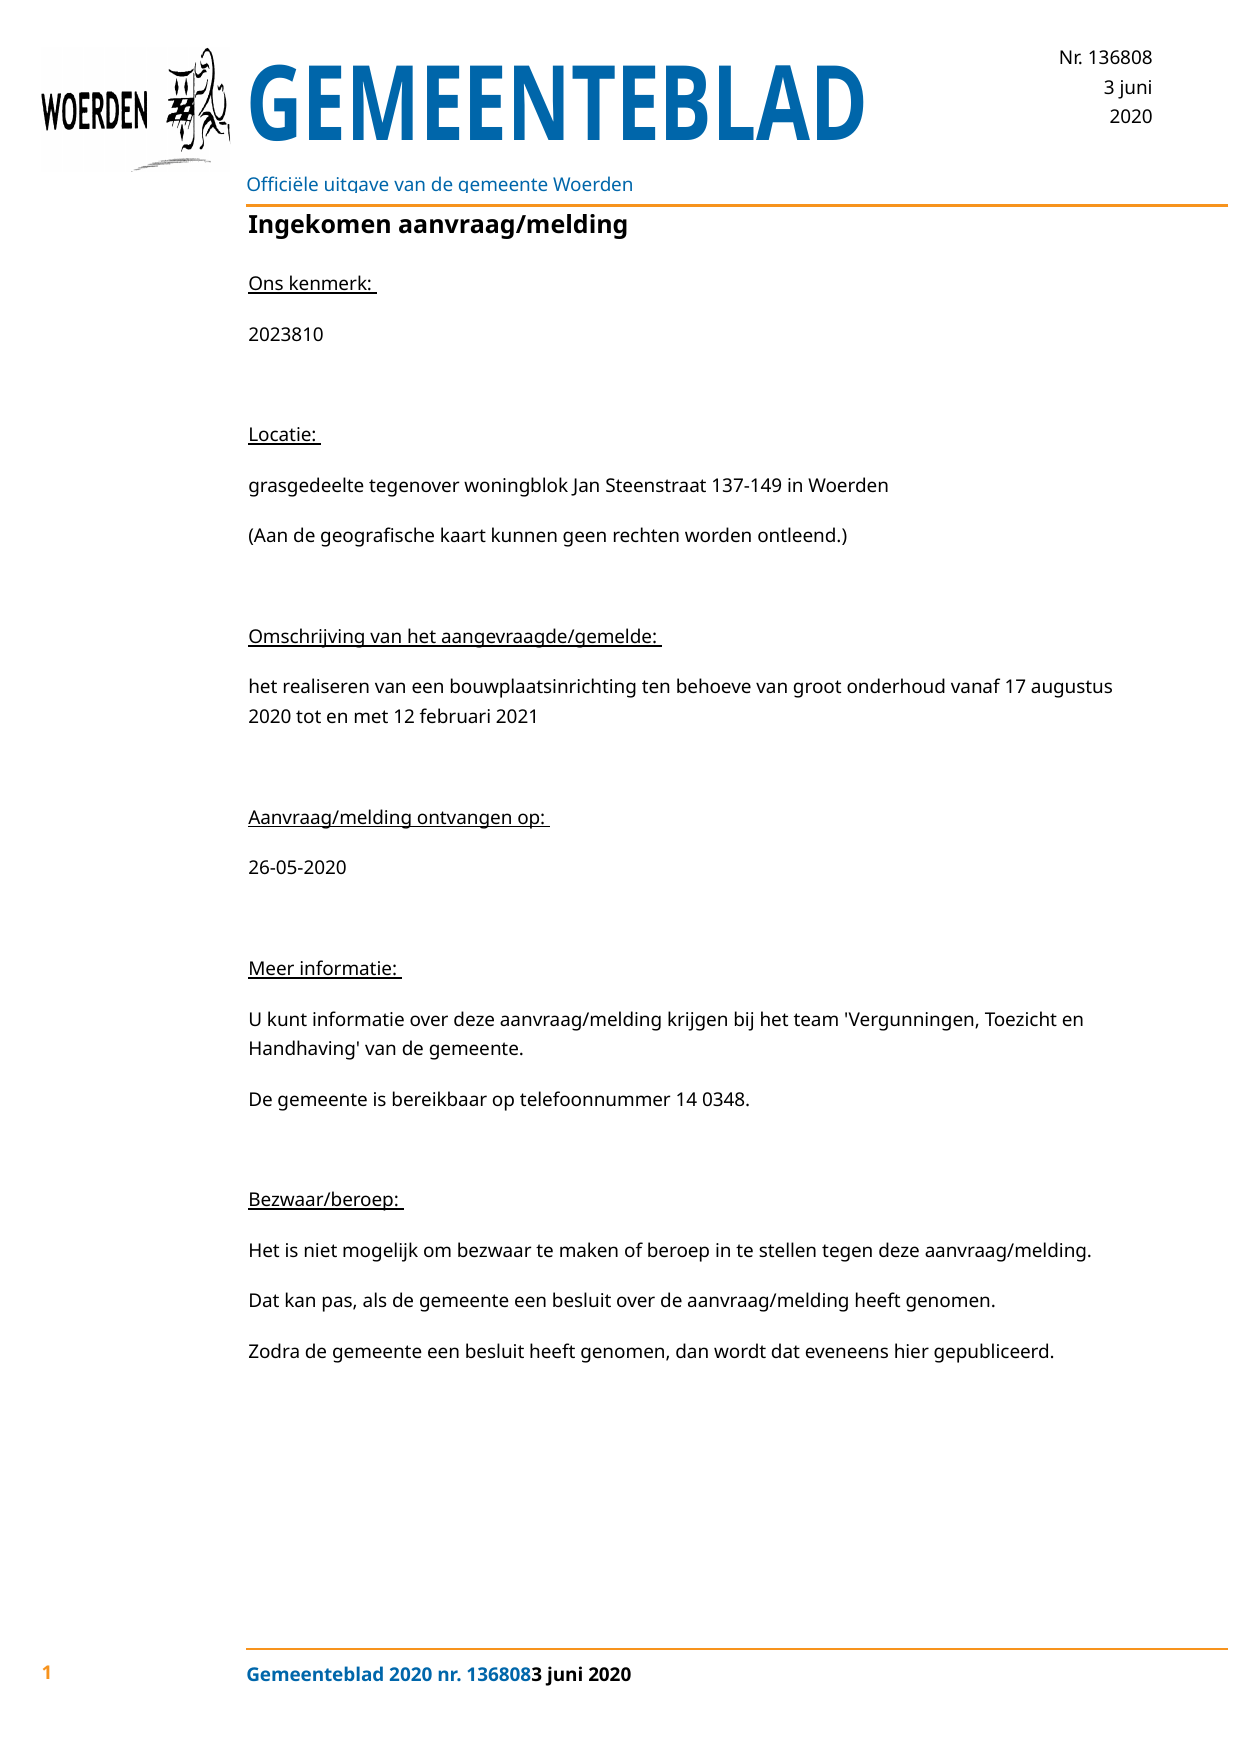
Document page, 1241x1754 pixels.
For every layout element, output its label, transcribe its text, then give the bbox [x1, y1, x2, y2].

text 26-05-2020 [248, 854, 1152, 880]
text Meer informatie: [248, 955, 1152, 981]
text (Aan de geografische kaart kunnen geen rechten worden ontleend.) [248, 522, 1152, 548]
text Zodra de gemeente een besluit heeft genomen, dan wordt dat eveneens hier gepubliceerd. [248, 1338, 1152, 1363]
text Aanvraag/melding ontvangen op: [248, 804, 1152, 830]
text het realiseren van een bouwplaatsinrichting ten behoeve van groot onderhoud vanaf 17 augustus 2020 tot en met 12 februari 2021 [248, 674, 1152, 729]
text 2023810 [248, 321, 1152, 346]
text Ingekomen aanvraag/melding [248, 207, 1152, 241]
text grasgedeelte tegenover woningblok Jan Steenstraat 137-149 in Woerden [248, 472, 1152, 498]
text Ons kenmerk: [248, 270, 1152, 296]
text Locatie: [248, 422, 1152, 447]
text Dat kan pas, als de gemeente een besluit over de aanvraag/melding heeft genomen. [248, 1287, 1152, 1313]
text U kunt informatie over deze aanvraag/melding krijgen bij het team 'Vergunningen, Toezicht en Handhaving' van de gemeente. [248, 1006, 1152, 1061]
picture [41, 47, 231, 172]
text Omschrijving van het aangevraagde/gemelde: [248, 623, 1152, 649]
text De gemeente is bereikbaar op telefoonnummer 14 0348. [248, 1086, 1152, 1111]
text Bezwaar/beroep: [248, 1187, 1152, 1212]
text Het is niet mogelijk om bezwaar te maken of beroep in te stellen tegen deze aanvraag/melding. [248, 1237, 1152, 1263]
